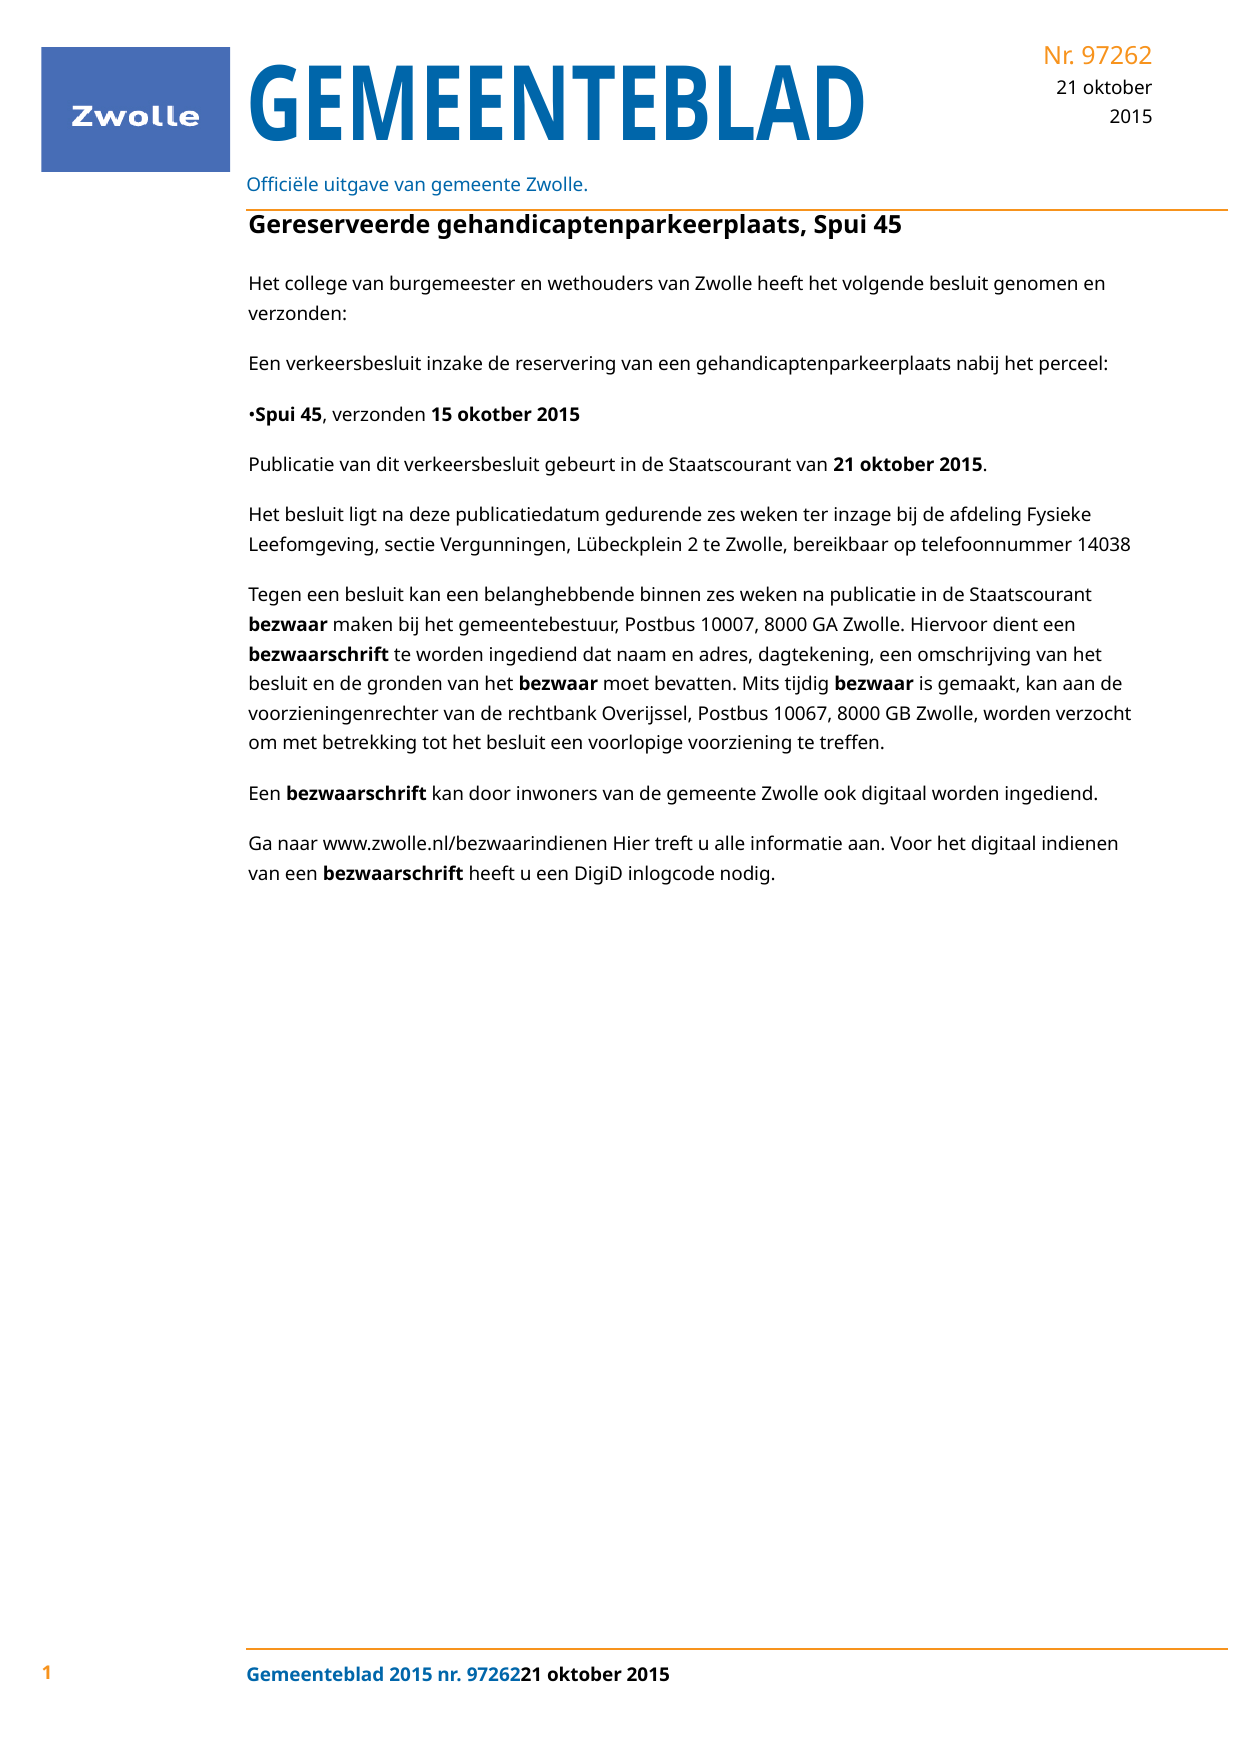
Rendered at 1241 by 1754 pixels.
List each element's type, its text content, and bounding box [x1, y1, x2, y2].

text Publicatie van dit verkeersbesluit gebeurt in de Staatscourant van 21 oktober 2015. [248, 451, 1152, 477]
text Het besluit ligt na deze publicatiedatum gedurende zes weken ter inzage bij de afdeling Fysieke Leefomgeving, sectie Vergunningen, Lübeckplein 2 te Zwolle, bereikbaar op telefoonnummer 14038 [248, 502, 1152, 557]
text Ga naar www.zwolle.nl/bezwaarindienen Hier treft u alle informatie aan. Voor het digitaal indienen van een bezwaarschrift heeft u een DigiD inlogcode nodig. [248, 830, 1152, 886]
text Een verkeersbesluit inzake de reservering van een gehandicaptenparkeerplaats nabij het perceel: [248, 350, 1152, 376]
picture [41, 47, 231, 172]
text Een bezwaarschrift kan door inwoners van de gemeente Zwolle ook digitaal worden ingediend. [248, 780, 1152, 806]
text Het college van burgemeester en wethouders van Zwolle heeft het volgende besluit genomen en verzonden: [248, 270, 1152, 326]
text Gereserveerde gehandicaptenparkeerplaats, Spui 45 [248, 211, 1152, 241]
text Tegen een besluit kan een belanghebbende binnen zes weken na publicatie in de Staatscourant bezwaar maken bij het gemeentebestuur, Postbus 10007, 8000 GA Zwolle. Hiervoor dient een bezwaarschrift te worden ingediend dat naam en adres, dagtekening, een omschrijving van het besluit en de gronden van het bezwaar moet bevatten. Mits tijdig bezwaar is gemaakt, kan aan de voorzieningenrechter van de rechtbank Overijssel, Postbus 10067, 8000 GB Zwolle, worden verzocht om met betrekking tot het besluit een voorlopige voorziening te treffen. [248, 582, 1152, 755]
text •Spui 45, verzonden 15 okotber 2015 [248, 401, 1152, 426]
